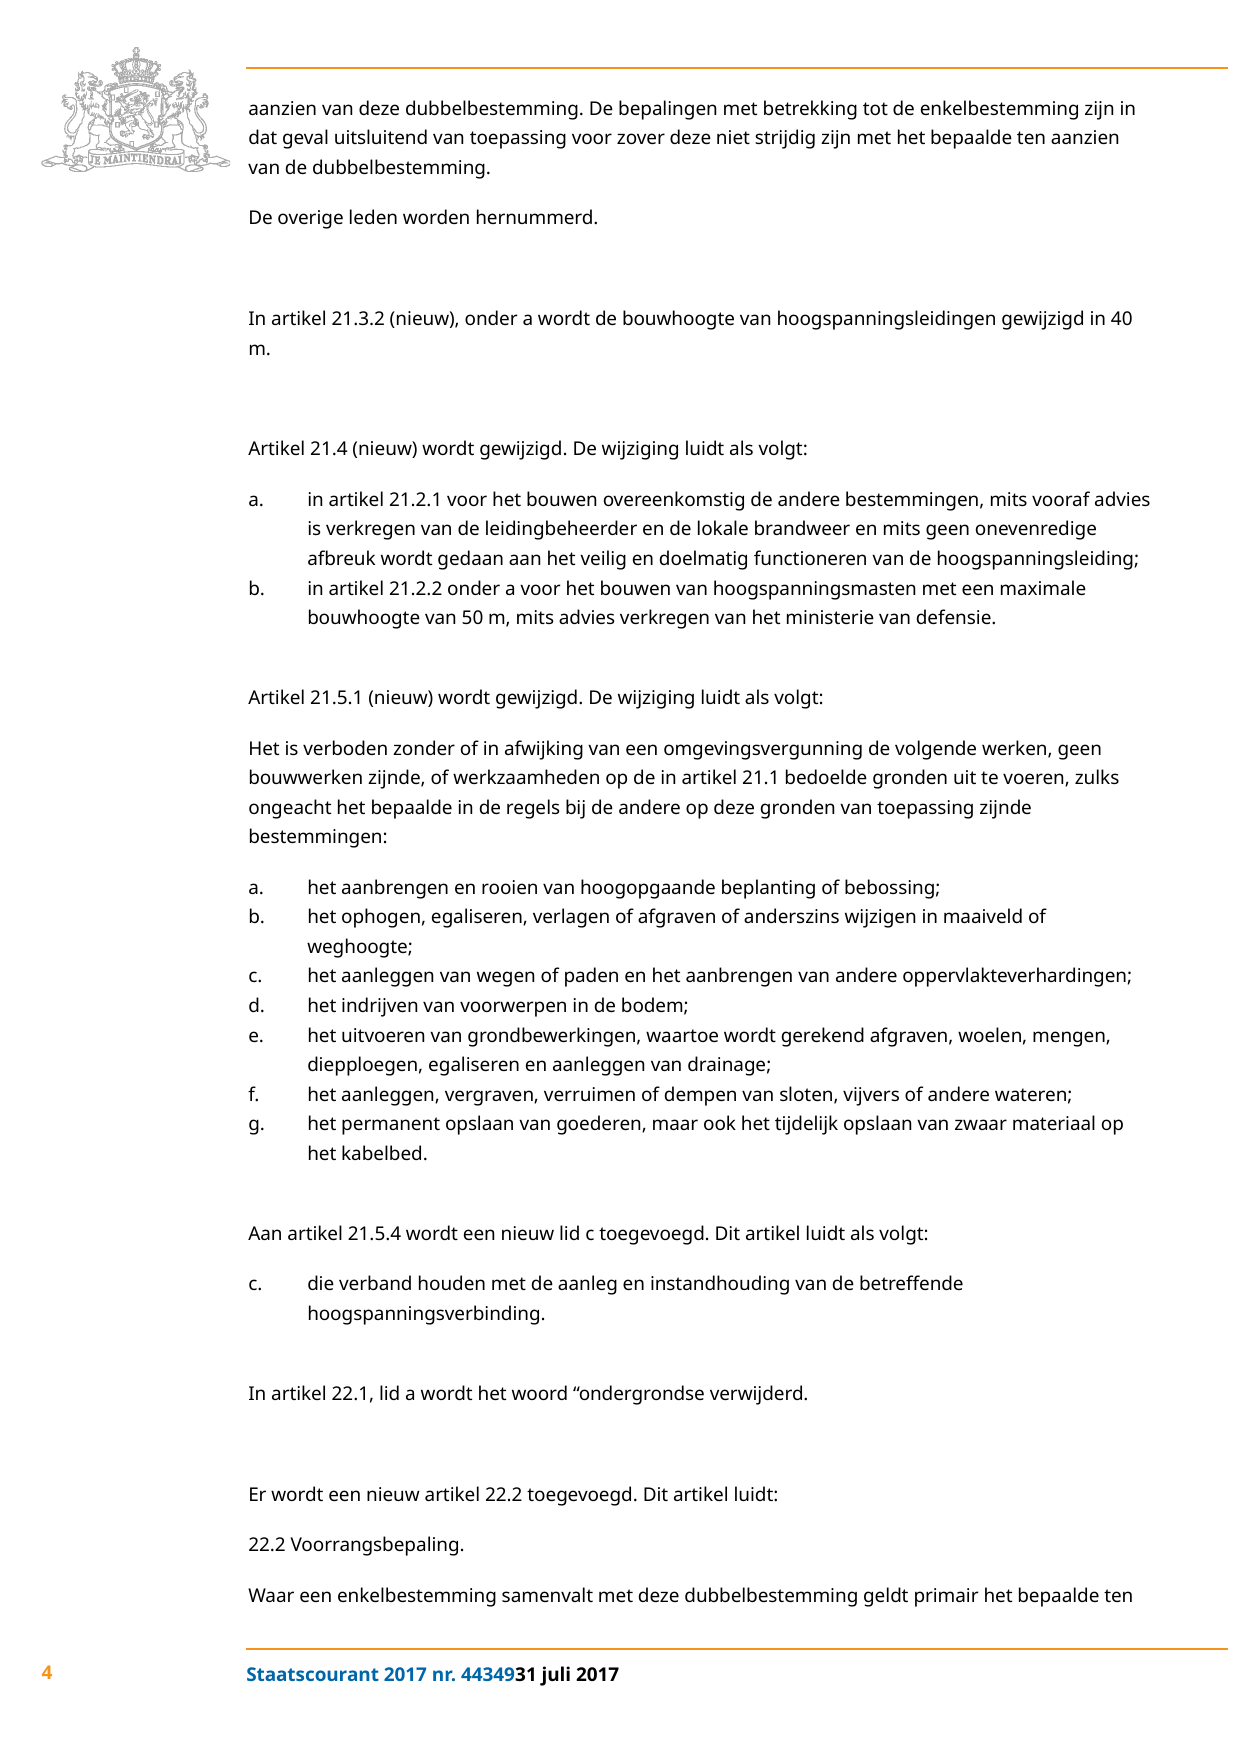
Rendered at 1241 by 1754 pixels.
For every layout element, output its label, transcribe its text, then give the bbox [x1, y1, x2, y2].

text Aan artikel 21.5.4 wordt een nieuw lid c toegevoegd. Dit artikel luidt als volgt: [248, 1220, 1152, 1246]
list in artikel 21.2.2 onder a voor het bouwen van hoogspanningsmasten met een maximale bouwhoogte van 50 m, mits advies verkregen van het ministerie van defensie. [248, 575, 1152, 630]
list het aanleggen van wegen of paden en het aanbrengen van andere oppervlakteverhardingen; [248, 963, 1152, 988]
picture [41, 47, 231, 172]
list het uitvoeren van grondbewerkingen, waartoe wordt gerekend afgraven, woelen, mengen, diepploegen, egaliseren en aanleggen van drainage; [248, 1022, 1152, 1077]
text De overige leden worden hernummerd. [248, 204, 1152, 230]
text In artikel 22.1, lid a wordt het woord “ondergrondse verwijderd. [248, 1380, 1152, 1406]
text Artikel 21.5.1 (nieuw) wordt gewijzigd. De wijziging luidt als volgt: [248, 684, 1152, 710]
text Het is verboden zonder of in afwijking van een omgevingsvergunning de volgende werken, geen bouwwerken zijnde, of werkzaamheden op de in artikel 21.1 bedoelde gronden uit te voeren, zulks ongeacht het bepaalde in de regels bij de andere op deze gronden van toepassing zijnde bestemmingen: [248, 735, 1152, 849]
list die verband houden met de aanleg en instandhouding van de betreffende hoogspanningsverbinding. [248, 1271, 1152, 1326]
text aanzien van deze dubbelbestemming. De bepalingen met betrekking tot de enkelbestemming zijn in dat geval uitsluitend van toepassing voor zover deze niet strijdig zijn met het bepaalde ten aanzien van de dubbelbestemming. [248, 95, 1152, 180]
list het permanent opslaan van goederen, maar ook het tijdelijk opslaan van zwaar materiaal op het kabelbed. [248, 1111, 1152, 1166]
text Er wordt een nieuw artikel 22.2 toegevoegd. Dit artikel luidt: [248, 1481, 1152, 1507]
text 22.2 Voorrangsbepaling. [248, 1531, 1152, 1557]
list het aanbrengen en rooien van hoogopgaande beplanting of bebossing; [248, 874, 1152, 900]
list in artikel 21.2.1 voor het bouwen overeenkomstig de andere bestemmingen, mits vooraf advies is verkregen van de leidingbeheerder en de lokale brandweer en mits geen onevenredige afbreuk wordt gedaan aan het veilig en doelmatig functioneren van de hoogspanningsleiding; [248, 486, 1152, 571]
list het indrijven van voorwerpen in de bodem; [248, 992, 1152, 1018]
list het ophogen, egaliseren, verlagen of afgraven of anderszins wijzigen in maaiveld of weghoogte; [248, 903, 1152, 959]
text Waar een enkelbestemming samenvalt met deze dubbelbestemming geldt primair het bepaalde ten [248, 1582, 1152, 1608]
text Artikel 21.4 (nieuw) wordt gewijzigd. De wijziging luidt als volgt: [248, 436, 1152, 461]
text In artikel 21.3.2 (nieuw), onder a wordt de bouwhoogte van hoogspanningsleidingen gewijzigd in 40 m. [248, 305, 1152, 361]
list het aanleggen, vergraven, verruimen of dempen van sloten, vijvers of andere wateren; [248, 1081, 1152, 1107]
